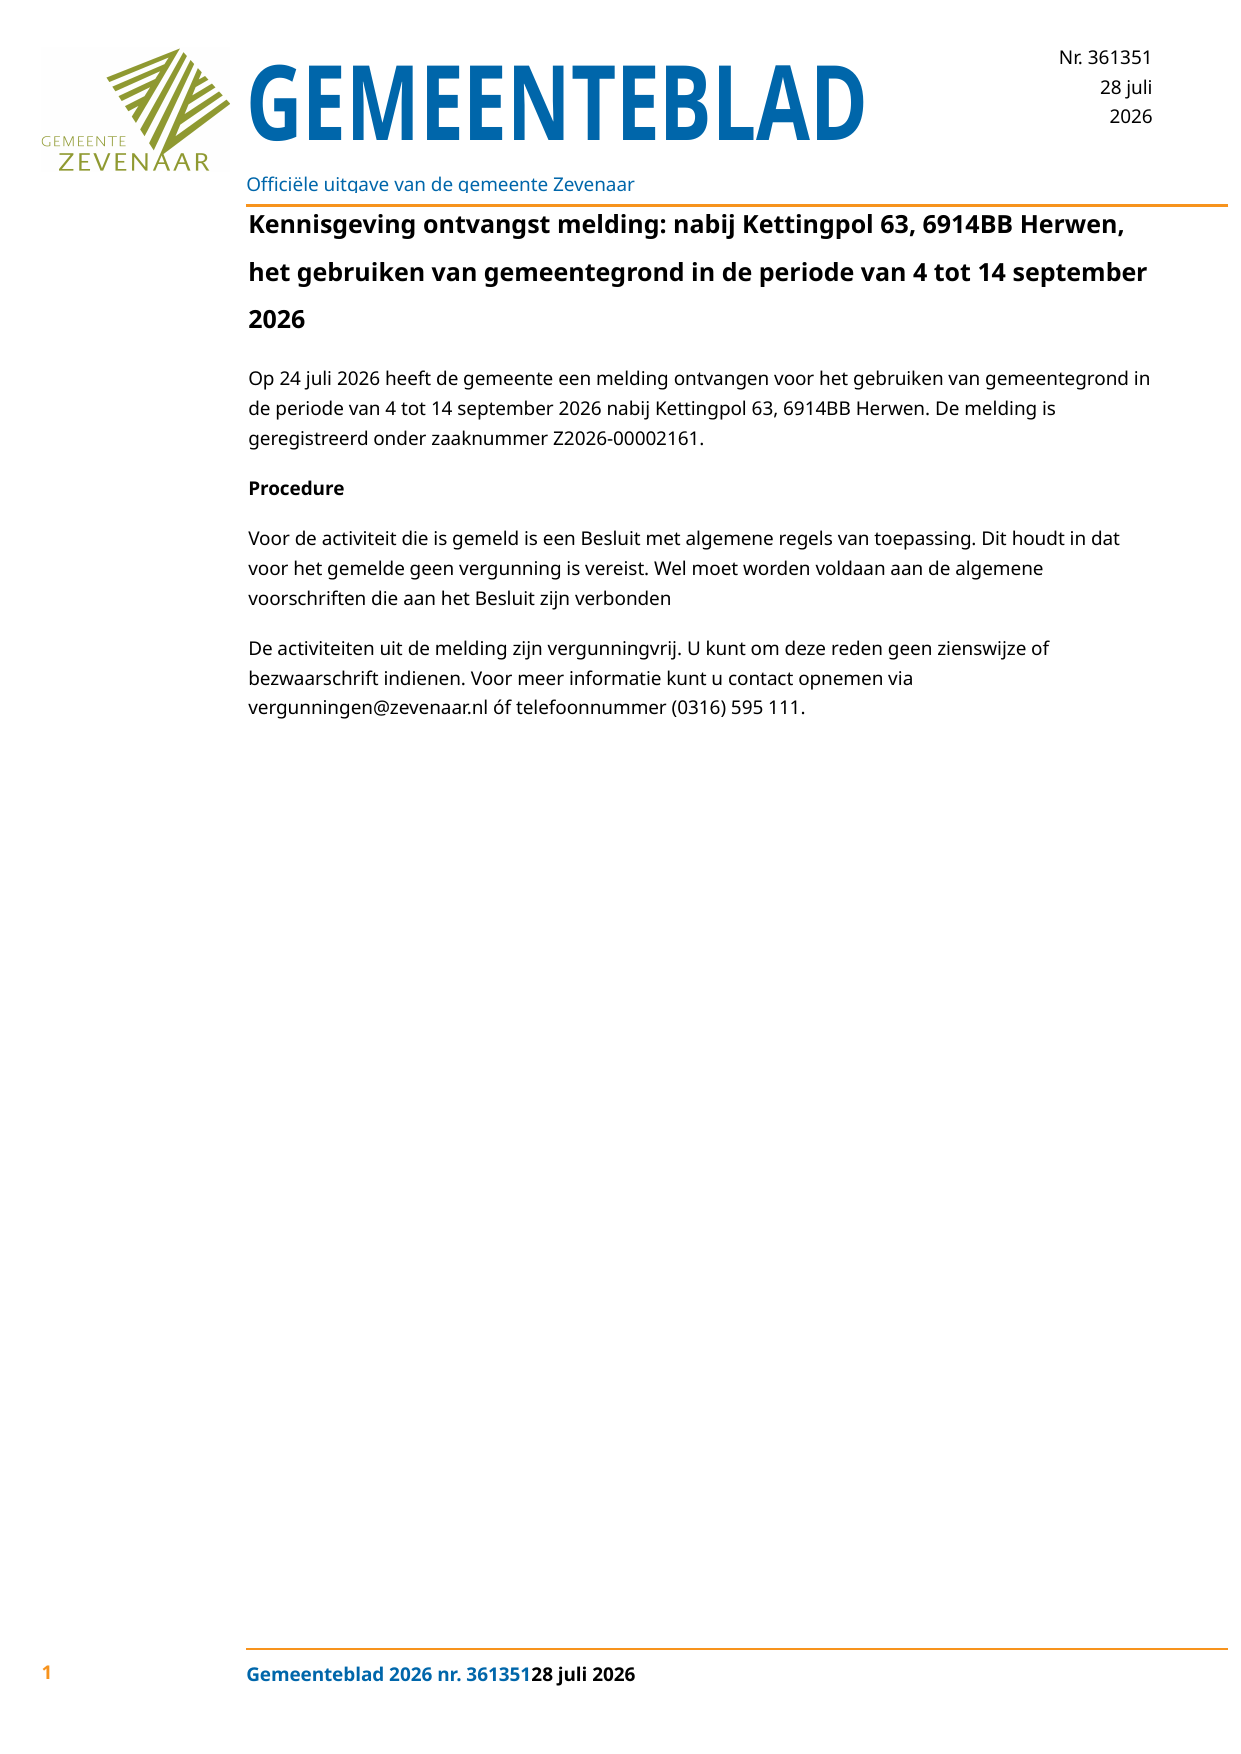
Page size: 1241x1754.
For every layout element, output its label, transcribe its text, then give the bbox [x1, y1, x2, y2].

text Kennisgeving ontvangst melding: nabij Kettingpol 63, 6914BB Herwen, het gebruiken van gemeentegrond in de periode van 4 tot 14 september 2026 [248, 207, 1152, 336]
text Op 24 juli 2026 heeft de gemeente een melding ontvangen voor het gebruiken van gemeentegrond in de periode van 4 tot 14 september 2026 nabij Kettingpol 63, 6914BB Herwen. De melding is geregistreerd onder zaaknummer Z2026-00002161. [248, 366, 1152, 450]
picture [41, 47, 231, 172]
text De activiteiten uit de melding zijn vergunningvrij. U kunt om deze reden geen zienswijze of bezwaarschrift indienen. Voor meer informatie kunt u contact opnemen via vergunningen@zevenaar.nl óf telefoonnummer (0316) 595 111. [248, 635, 1152, 720]
text Voor de activiteit die is gemeld is een Besluit met algemene regels van toepassing. Dit houdt in dat voor het gemelde geen vergunning is vereist. Wel moet worden voldaan aan de algemene voorschriften die aan het Besluit zijn verbonden [248, 526, 1152, 610]
text Procedure [248, 475, 1152, 501]
